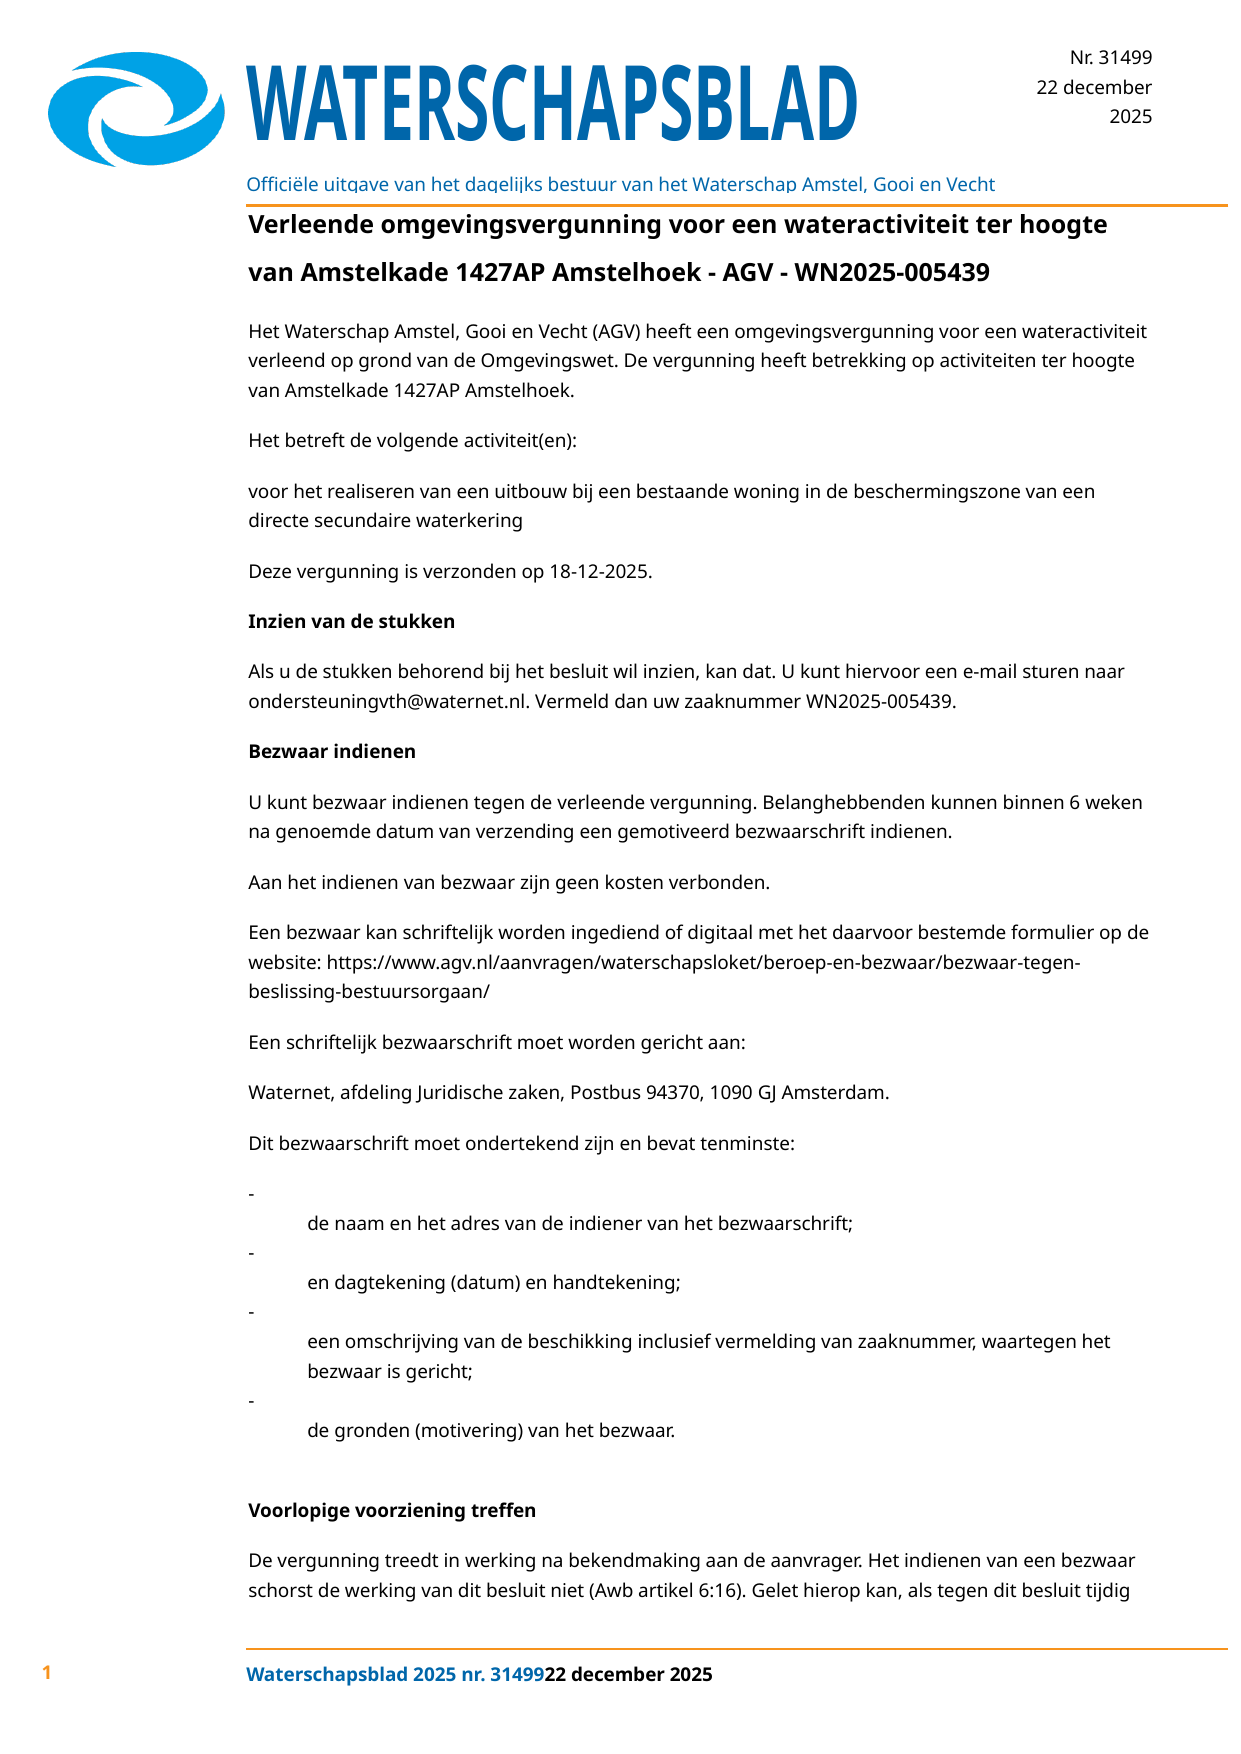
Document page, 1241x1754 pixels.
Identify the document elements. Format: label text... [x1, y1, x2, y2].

text Voorlopige voorziening treffen [248, 1497, 1152, 1523]
text Waternet, afdeling Juridische zaken, Postbus 94370, 1090 GJ Amsterdam. [248, 1079, 1152, 1105]
text De vergunning treedt in werking na bekendmaking aan de aanvrager. Het indienen van een bezwaar schorst de werking van dit besluit niet (Awb artikel 6:16). Gelet hierop kan, als tegen dit besluit tijdig [248, 1547, 1152, 1603]
text Een schriftelijk bezwaarschrift moet worden gericht aan: [248, 1029, 1152, 1055]
text voor het realiseren van een uitbouw bij een bestaande woning in de beschermingszone van een directe secundaire waterkering [248, 478, 1152, 533]
text Bezwaar indienen [248, 739, 1152, 764]
text Het betreft de volgende activiteit(en): [248, 427, 1152, 453]
text Verleende omgevingsvergunning voor een wateractiviteit ter hoogte van Amstelkade 1427AP Amstelhoek - AGV - WN2025-005439 [248, 207, 1152, 288]
text Dit bezwaarschrift moet ondertekend zijn en bevat tenminste: [248, 1130, 1152, 1156]
text Als u de stukken behorend bij het besluit wil inzien, kan dat. U kunt hiervoor een e-mail sturen naar ondersteuningvth@waternet.nl. Vermeld dan uw zaaknummer WN2025-005439. [248, 659, 1152, 714]
text Deze vergunning is verzonden op 18-12-2025. [248, 558, 1152, 584]
text Aan het indienen van bezwaar zijn geen kosten verbonden. [248, 869, 1152, 895]
text U kunt bezwaar indienen tegen de verleende vergunning. Belanghebbenden kunnen binnen 6 weken na genoemde datum van verzending een gemotiveerd bezwaarschrift indienen. [248, 789, 1152, 844]
text Inzien van de stukken [248, 608, 1152, 634]
list de gronden (motivering) van het bezwaar. [248, 1417, 1152, 1443]
list en dagtekening (datum) en handtekening; [248, 1269, 1152, 1295]
text Een bezwaar kan schriftelijk worden ingediend of digitaal met het daarvoor bestemde formulier op de website: https://www.agv.nl/aanvragen/waterschapsloket/beroep-en-bezwaar/bezwaar-tegen-beslissing-bestuursorgaan/ [248, 919, 1152, 1004]
list een omschrijving van de beschikking inclusief vermelding van zaaknummer, waartegen het bezwaar is gericht; [248, 1328, 1152, 1384]
list de naam en het adres van de indiener van het bezwaarschrift; [248, 1210, 1152, 1236]
text Het Waterschap Amstel, Gooi en Vecht (AGV) heeft een omgevingsvergunning voor een wateractiviteit verleend op grond van de Omgevingswet. De vergunning heeft betrekking op activiteiten ter hoogte van Amstelkade 1427AP Amstelhoek. [248, 318, 1152, 403]
picture [41, 47, 231, 172]
